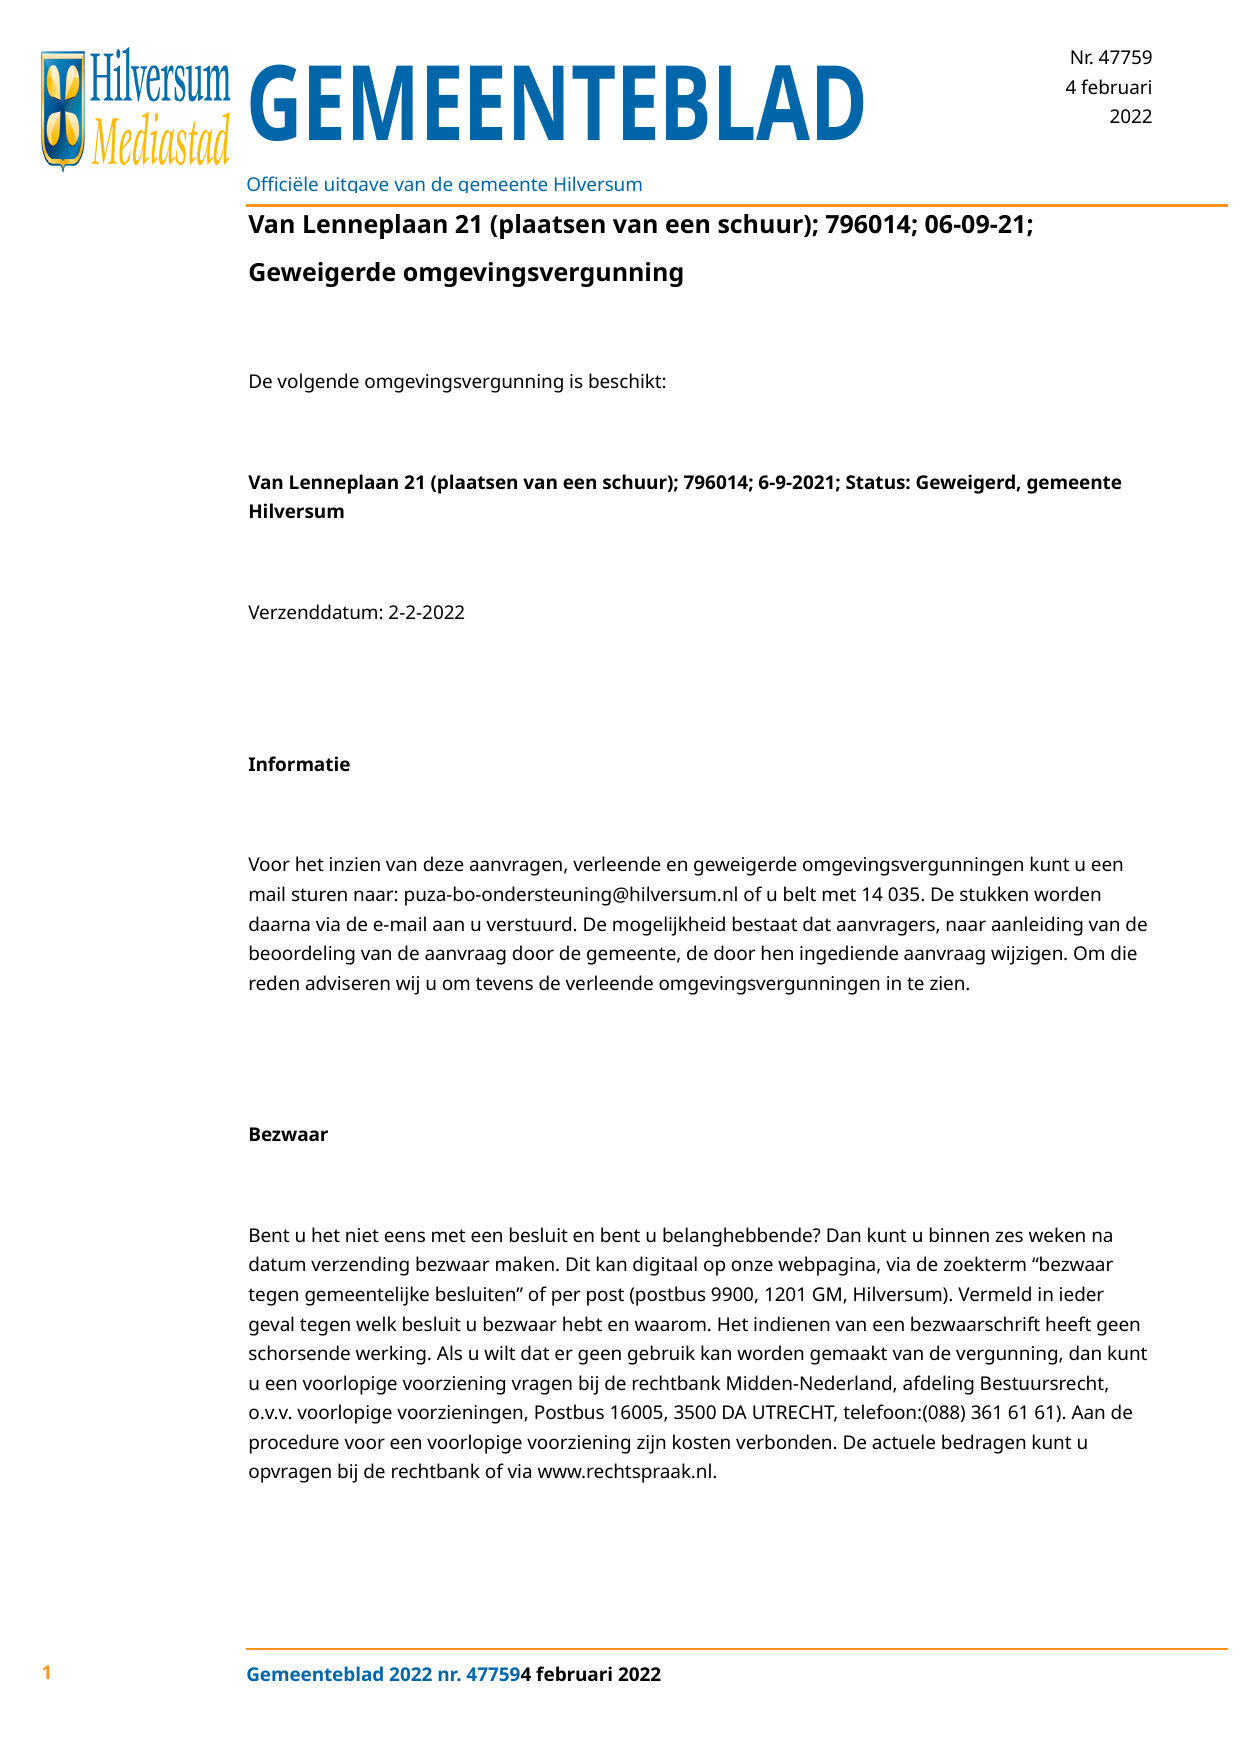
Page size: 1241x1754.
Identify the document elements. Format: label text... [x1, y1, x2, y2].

text Informatie [248, 751, 1152, 777]
text Van Lenneplaan 21 (plaatsen van een schuur); 796014; 06-09-21; Geweigerde omgevingsvergunning [248, 207, 1152, 288]
text Van Lenneplaan 21 (plaatsen van een schuur); 796014; 6-9-2021; Status: Geweigerd, gemeente Hilversum [248, 469, 1152, 524]
text Bezwaar [248, 1121, 1152, 1147]
text Bent u het niet eens met een besluit en bent u belanghebbende? Dan kunt u binnen zes weken na datum verzending bezwaar maken. Dit kan digitaal op onze webpagina, via de zoekterm “bezwaar tegen gemeentelijke besluiten” of per post (postbus 9900, 1201 GM, Hilversum). Vermeld in ieder geval tegen welk besluit u bezwaar hebt en waarom. Het indienen van een bezwaarschrift heeft geen schorsende werking. Als u wilt dat er geen gebruik kan worden gemaakt van de vergunning, dan kunt u een voorlopige voorziening vragen bij de rechtbank Midden-Nederland, afdeling Bestuursrecht, o.v.v. voorlopige voorzieningen, Postbus 16005, 3500 DA UTRECHT, telefoon:(088) 361 61 61). Aan de procedure voor een voorlopige voorziening zijn kosten verbonden. De actuele bedragen kunt u opvragen bij de rechtbank of via www.rechtspraak.nl. [248, 1222, 1152, 1484]
text De volgende omgevingsvergunning is beschikt: [248, 368, 1152, 394]
picture [41, 47, 231, 172]
text Voor het inzien van deze aanvragen, verleende en geweigerde omgevingsvergunningen kunt u een mail sturen naar: puza-bo-ondersteuning@hilversum.nl of u belt met 14 035. De stukken worden daarna via de e-mail aan u verstuurd. De mogelijkheid bestaat dat aanvragers, naar aanleiding van de beoordeling van de aanvraag door de gemeente, de door hen ingediende aanvraag wijzigen. Om die reden adviseren wij u om tevens de verleende omgevingsvergunningen in te zien. [248, 852, 1152, 996]
text Verzenddatum: 2-2-2022 [248, 599, 1152, 625]
